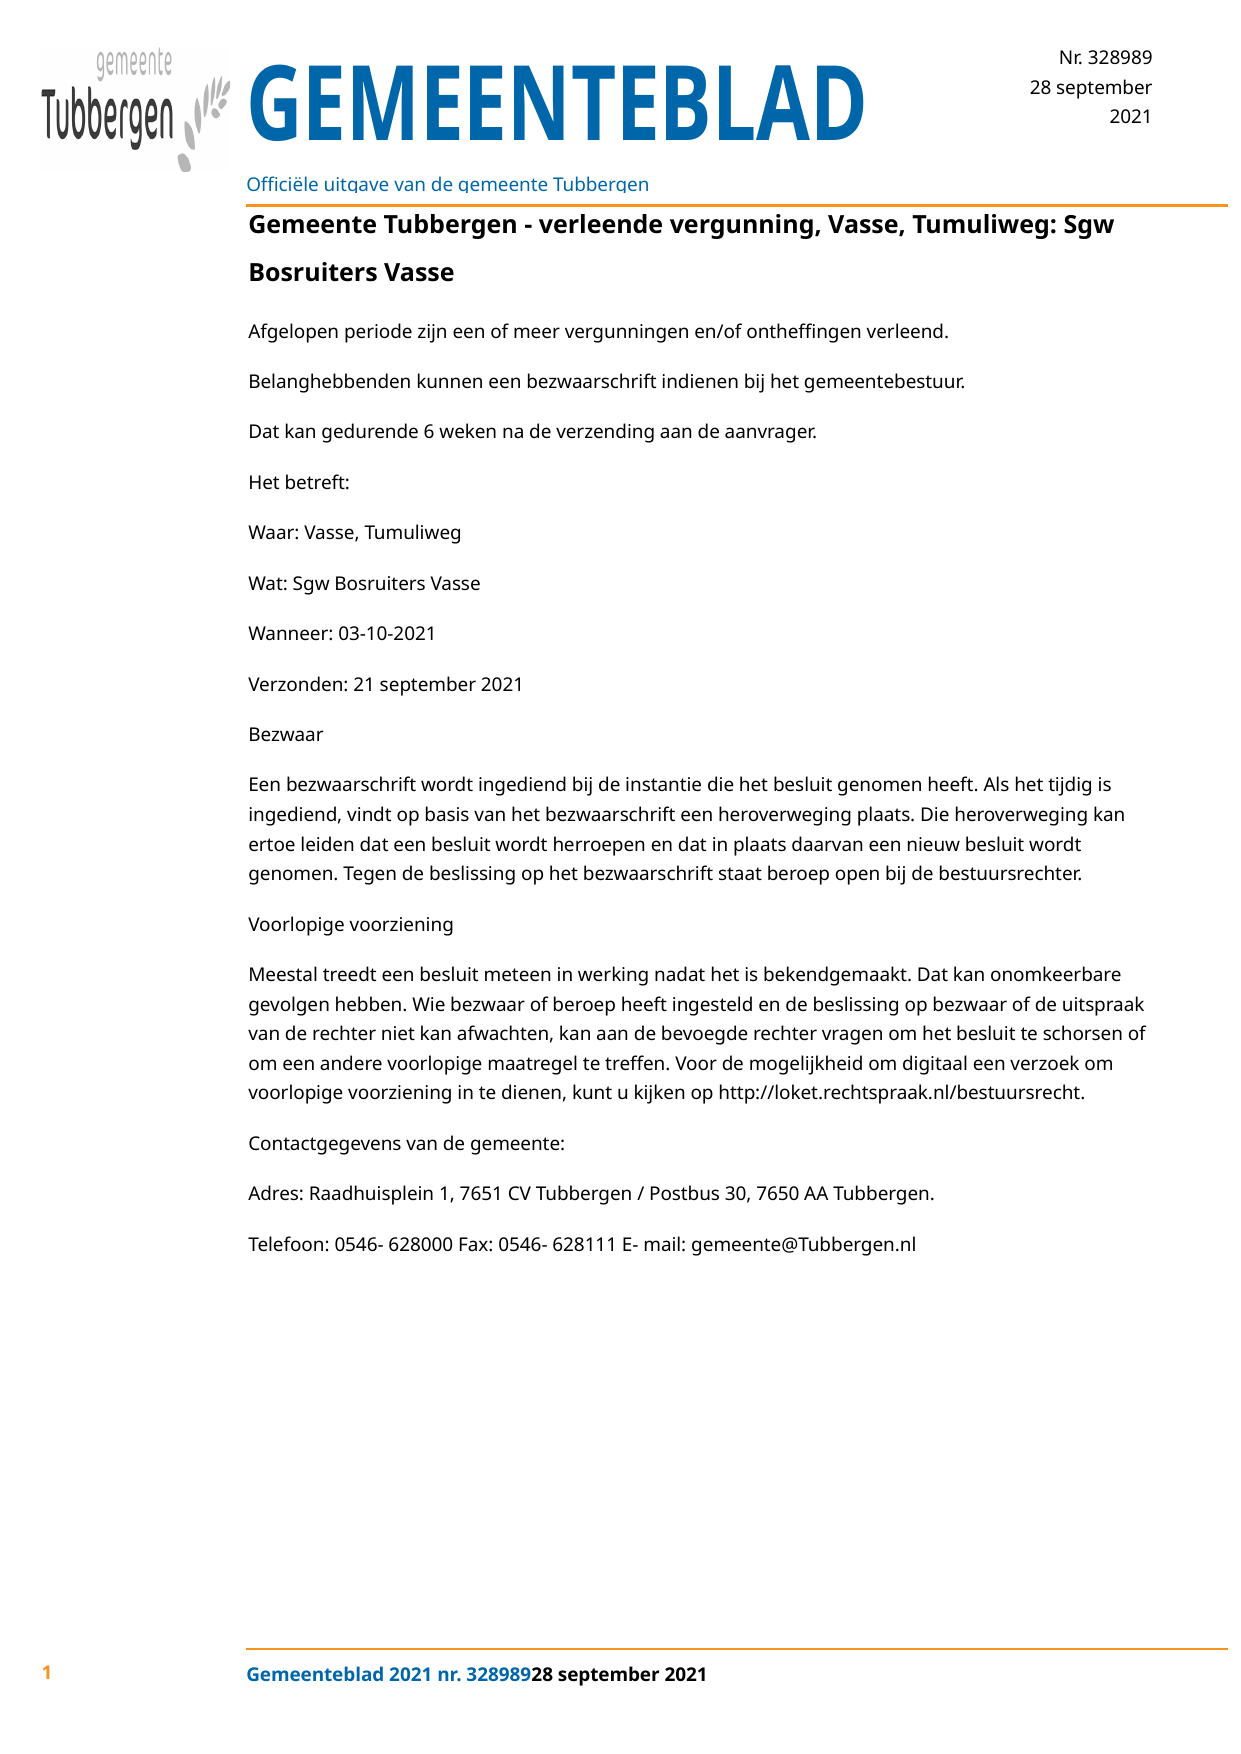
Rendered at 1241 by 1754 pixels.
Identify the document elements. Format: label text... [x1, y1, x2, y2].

text Verzonden: 21 september 2021 [248, 671, 1152, 697]
text Het betreft: [248, 469, 1152, 495]
text Waar: Vasse, Tumuliweg [248, 519, 1152, 545]
text Telefoon: 0546- 628000 Fax: 0546- 628111 E- mail: gemeente@Tubbergen.nl [248, 1231, 1152, 1257]
text Voorlopige voorziening [248, 911, 1152, 937]
picture [41, 47, 231, 172]
text Bezwaar [248, 721, 1152, 747]
text Wanneer: 03-10-2021 [248, 620, 1152, 646]
text Adres: Raadhuisplein 1, 7651 CV Tubbergen / Postbus 30, 7650 AA Tubbergen. [248, 1180, 1152, 1206]
text Meestal treedt een besluit meteen in werking nadat het is bekendgemaakt. Dat kan onomkeerbare gevolgen hebben. Wie bezwaar of beroep heeft ingesteld en de beslissing op bezwaar of de uitspraak van de rechter niet kan afwachten, kan aan de bevoegde rechter vragen om het besluit te schorsen of om een andere voorlopige maatregel te treffen. Voor de mogelijkheid om digitaal een verzoek om voorlopige voorziening in te dienen, kunt u kijken op http://loket.rechtspraak.nl/bestuursrecht. [248, 961, 1152, 1105]
text Wat: Sgw Bosruiters Vasse [248, 570, 1152, 596]
text Afgelopen periode zijn een of meer vergunningen en/of ontheffingen verleend. [248, 318, 1152, 344]
text Dat kan gedurende 6 weken na de verzending aan de aanvrager. [248, 419, 1152, 444]
text Een bezwaarschrift wordt ingediend bij de instantie die het besluit genomen heeft. Als het tijdig is ingediend, vindt op basis van het bezwaarschrift een heroverweging plaats. Die heroverweging kan ertoe leiden dat een besluit wordt herroepen en dat in plaats daarvan een nieuw besluit wordt genomen. Tegen de beslissing op het bezwaarschrift staat beroep open bij de bestuursrechter. [248, 772, 1152, 886]
text Contactgegevens van de gemeente: [248, 1130, 1152, 1156]
text Belanghebbenden kunnen een bezwaarschrift indienen bij het gemeentebestuur. [248, 368, 1152, 394]
text Gemeente Tubbergen - verleende vergunning, Vasse, Tumuliweg: Sgw Bosruiters Vasse [248, 207, 1152, 288]
